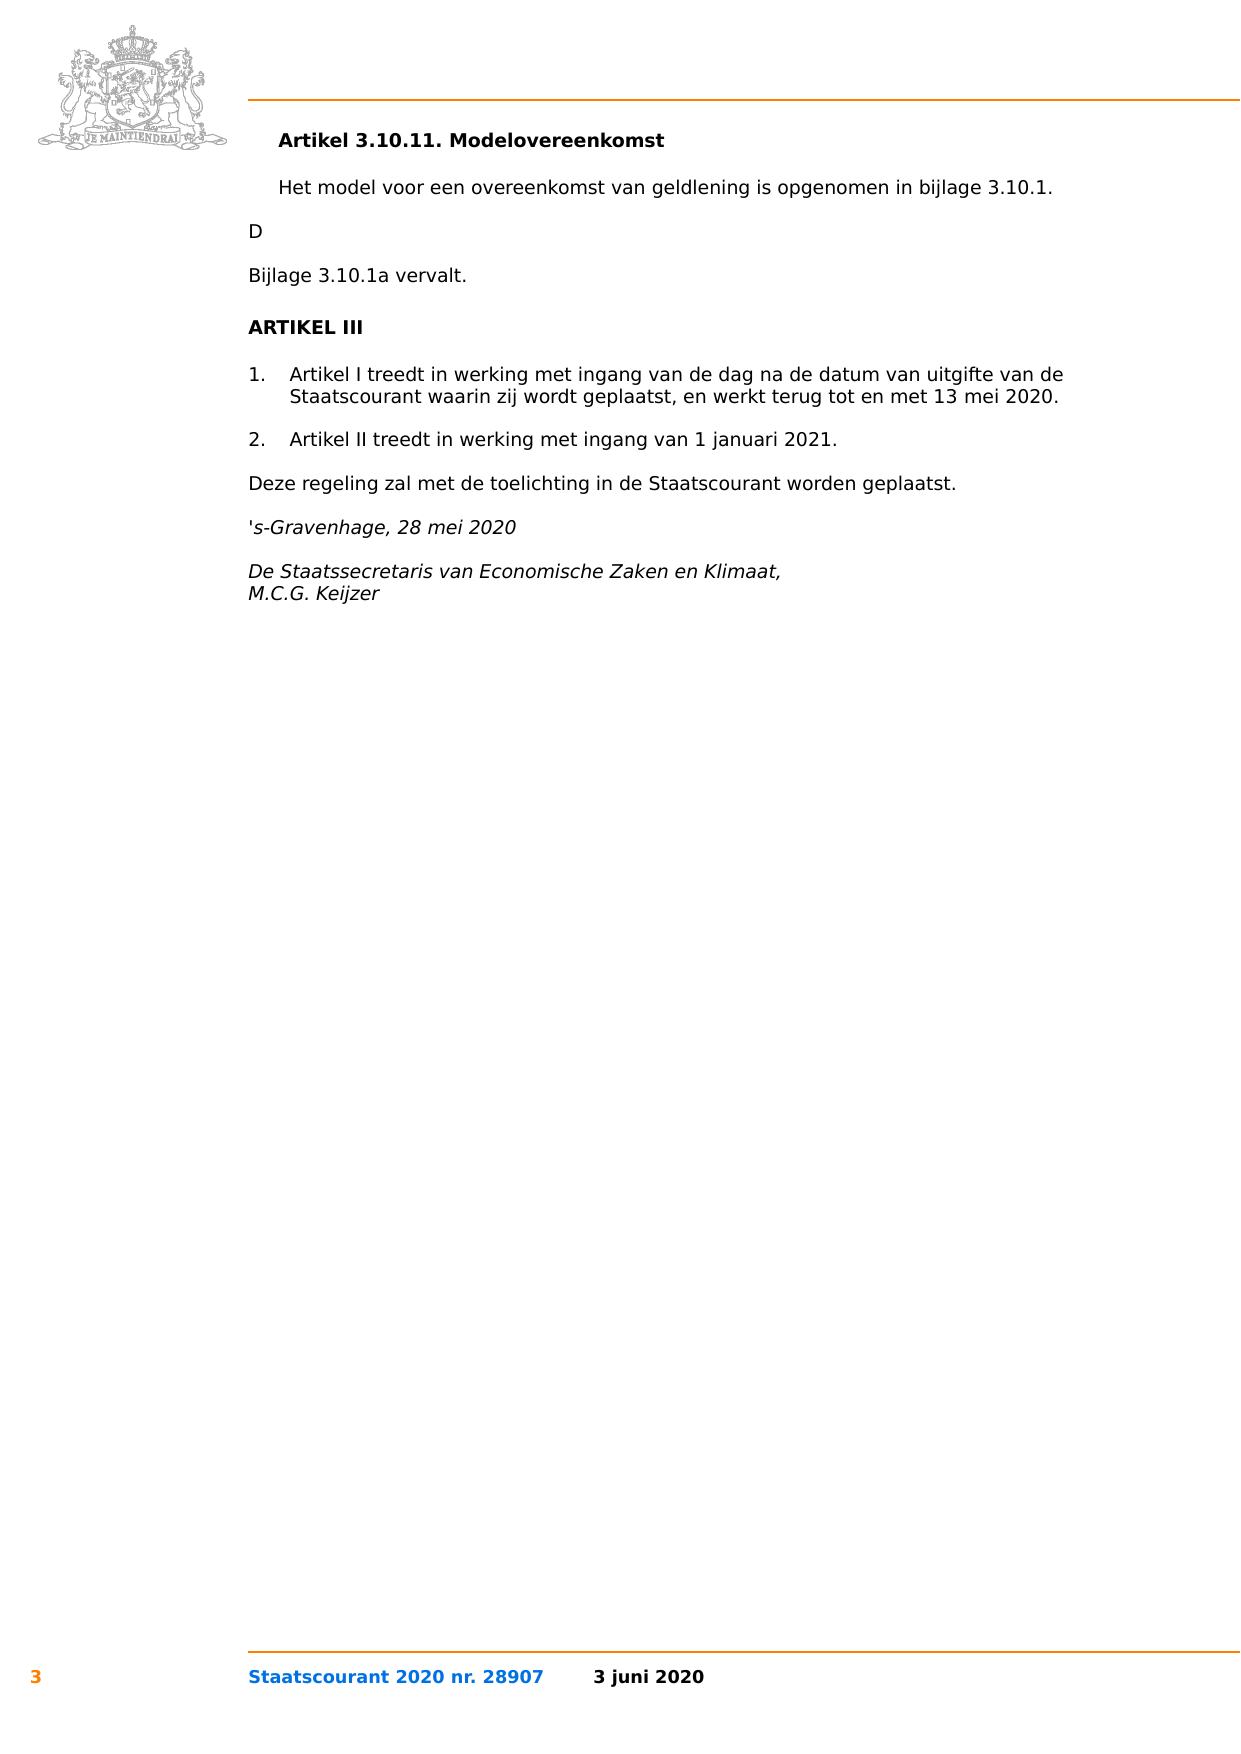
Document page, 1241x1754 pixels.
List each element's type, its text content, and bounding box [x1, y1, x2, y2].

subtitle ARTIKEL III [248, 317, 1163, 338]
text D [248, 221, 1163, 243]
text 2. Artikel II treedt in werking met ingang van 1 januari 2021. [248, 429, 1163, 451]
text De Staatssecretaris van Economische Zaken en Klimaat, M.C.G. Keijzer [248, 561, 1163, 605]
text 1. Artikel I treedt in werking met ingang van de dag na de datum van uitgifte van de Staatscourant waarin zij wordt geplaatst, en werkt terug tot en met 13 mei 2020. [248, 363, 1163, 407]
text 's-Gravenhage, 28 mei 2020 [248, 517, 1163, 539]
text Deze regeling zal met de toelichting in de Staatscourant worden geplaatst. [248, 473, 1163, 495]
picture [38, 25, 227, 150]
text Bijlage 3.10.1a vervalt. [248, 264, 1163, 287]
subtitle Artikel 3.10.11. Modelovereenkomst [278, 130, 1163, 152]
text Het model voor een overeenkomst van geldlening is opgenomen in bijlage 3.10.1. [278, 177, 1163, 199]
